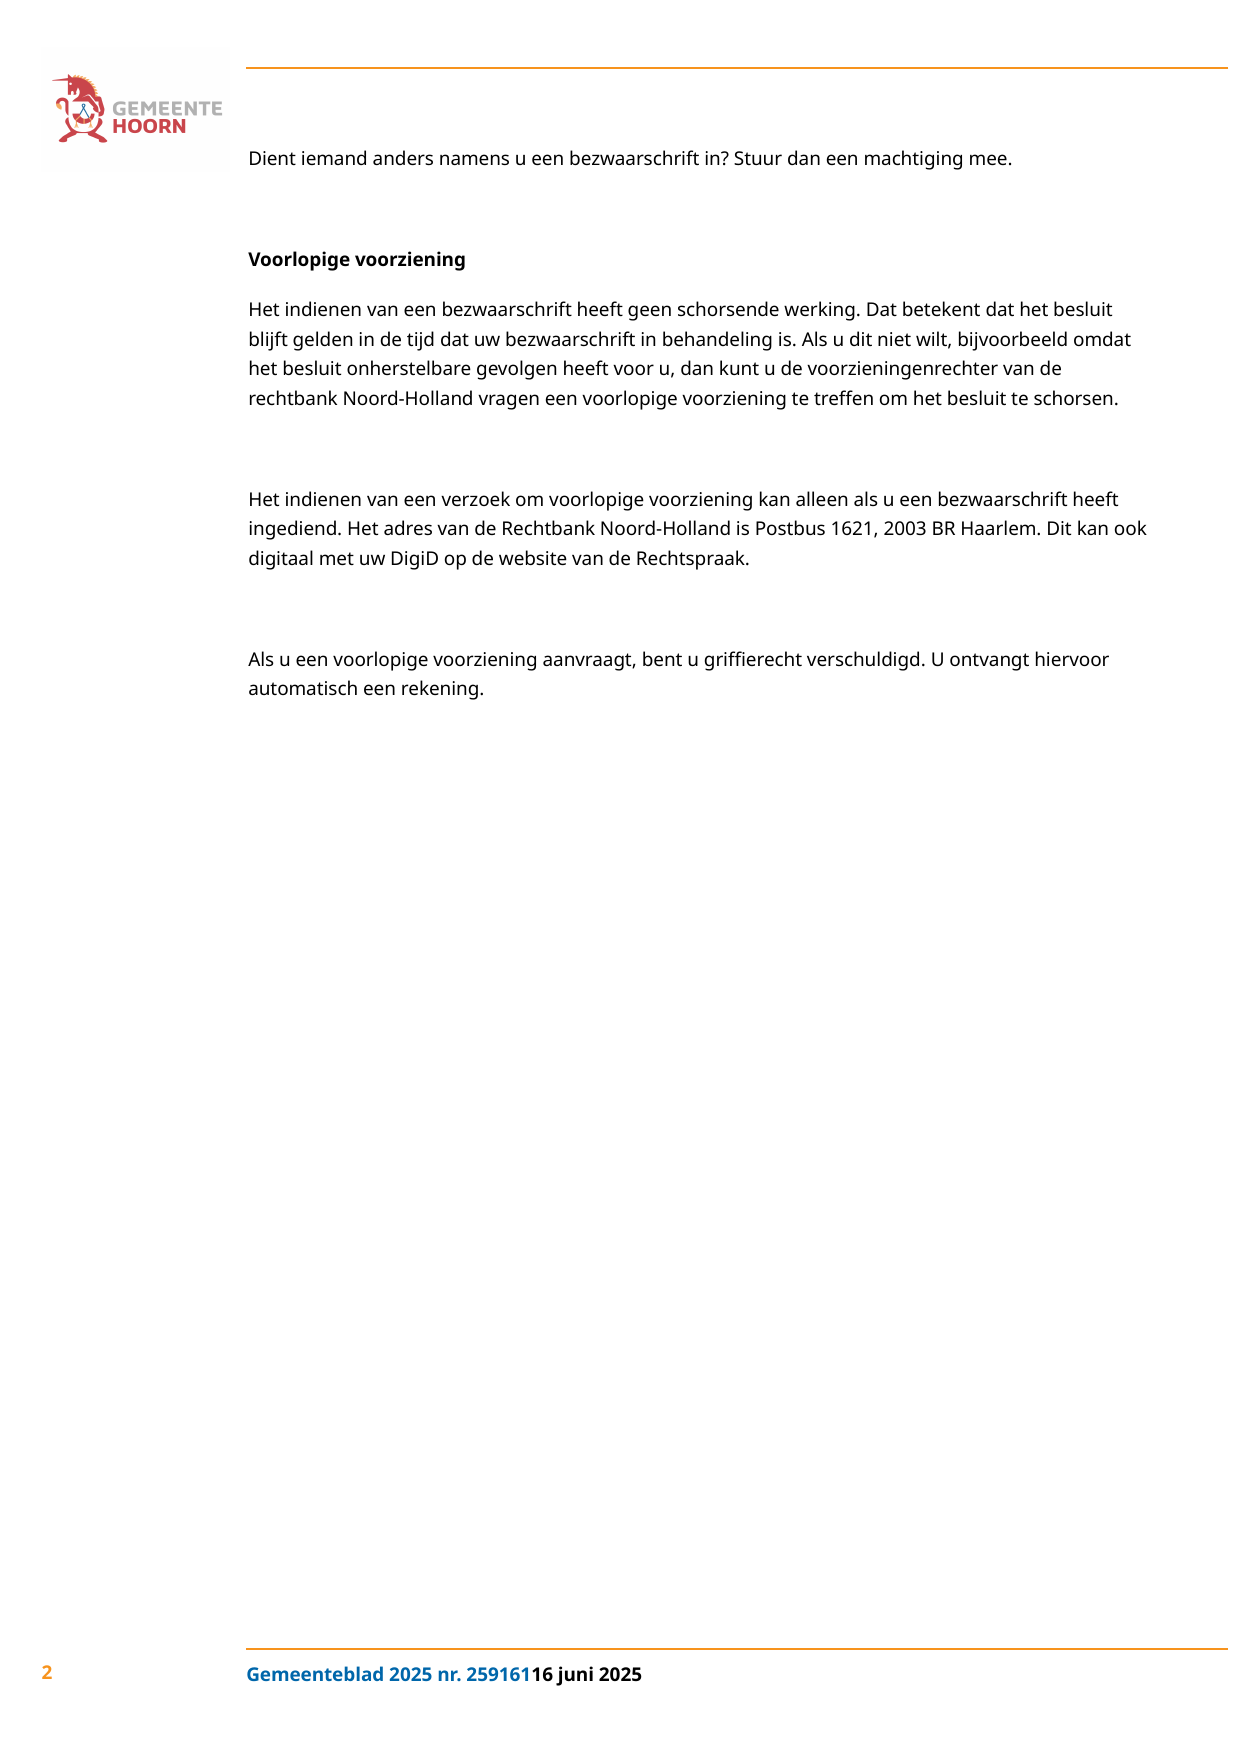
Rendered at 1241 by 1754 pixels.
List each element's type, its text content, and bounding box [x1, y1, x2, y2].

text Voorlopige voorziening [248, 246, 1152, 272]
picture [41, 47, 231, 172]
text Dient iemand anders namens u een bezwaarschrift in? Stuur dan een machtiging mee. [248, 145, 1152, 171]
text Als u een voorlopige voorziening aanvraagt, bent u griffierecht verschuldigd. U ontvangt hiervoor automatisch een rekening. [248, 646, 1152, 701]
text Het indienen van een bezwaarschrift heeft geen schorsende werking. Dat betekent dat het besluit blijft gelden in de tijd dat uw bezwaarschrift in behandeling is. Als u dit niet wilt, bijvoorbeeld omdat het besluit onherstelbare gevolgen heeft voor u, dan kunt u de voorzieningenrechter van de rechtbank Noord-Holland vragen een voorlopige voorziening te treffen om het besluit te schorsen. [248, 296, 1152, 411]
text Het indienen van een verzoek om voorlopige voorziening kan alleen als u een bezwaarschrift heeft ingediend. Het adres van de Rechtbank Noord-Holland is Postbus 1621, 2003 BR Haarlem. Dit kan ook digitaal met uw DigiD op de website van de Rechtspraak. [248, 486, 1152, 571]
